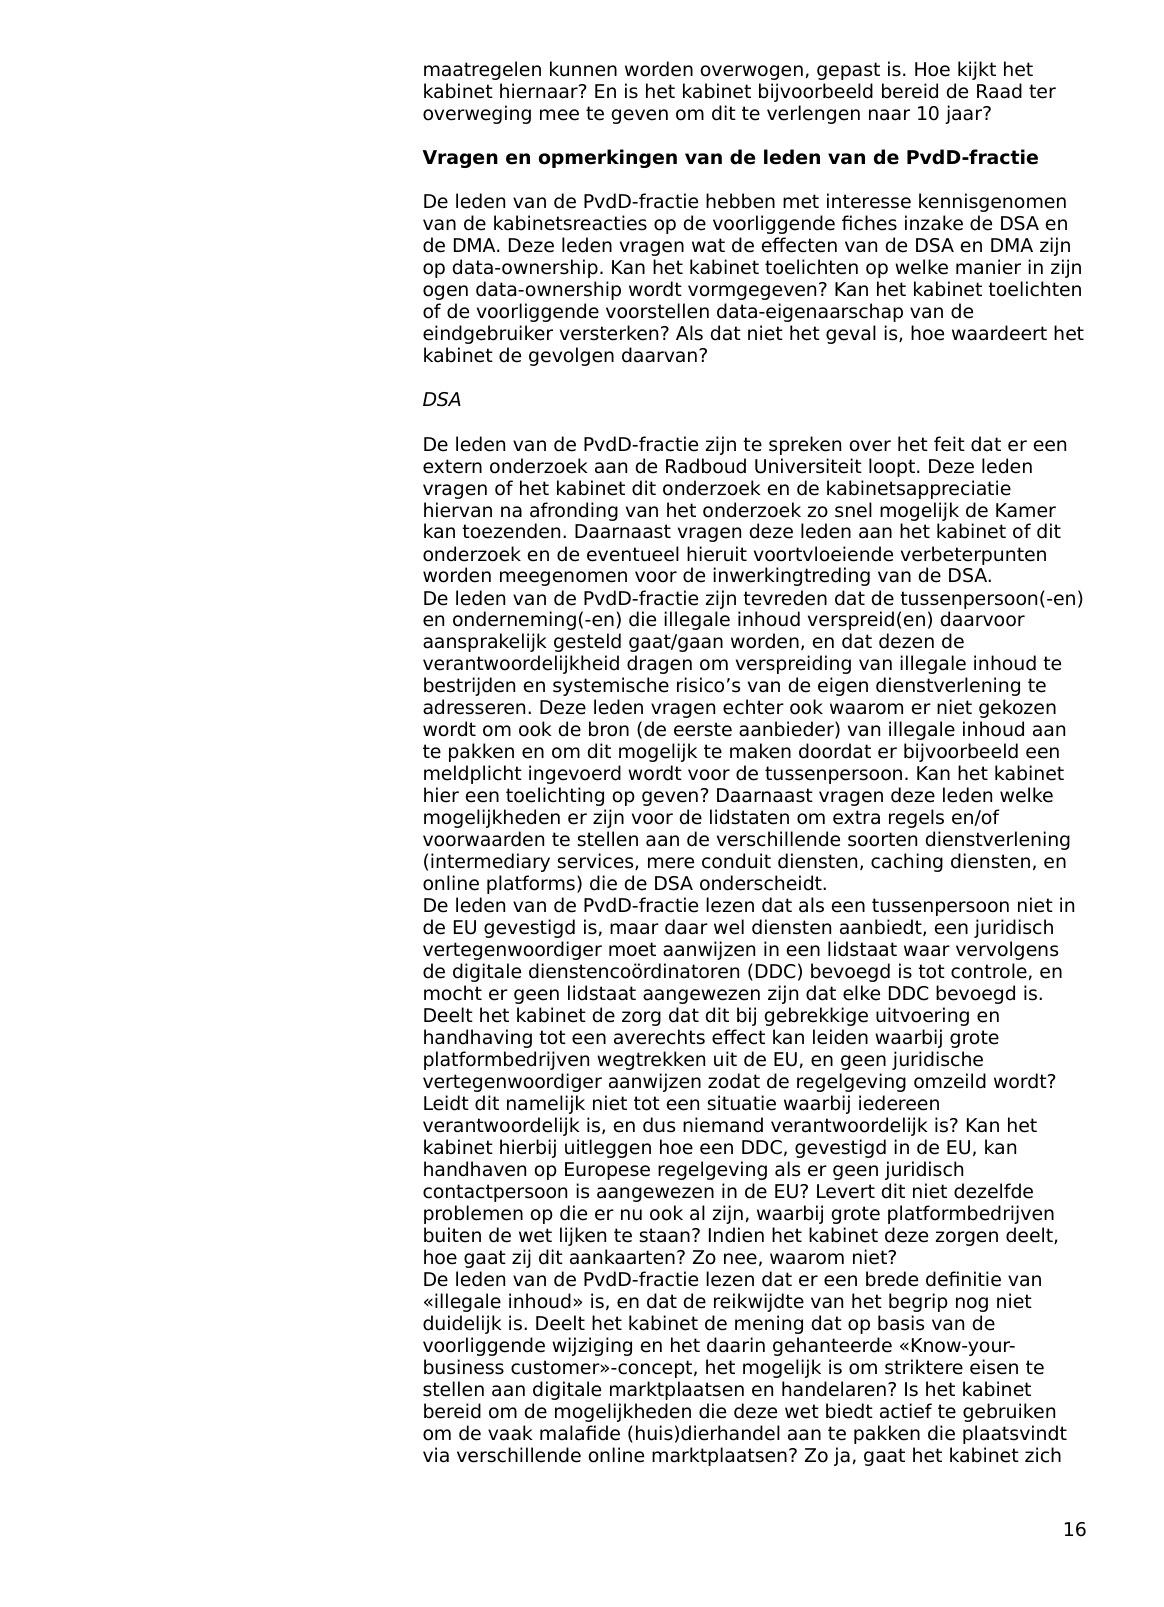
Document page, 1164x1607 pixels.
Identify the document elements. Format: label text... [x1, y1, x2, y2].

text De leden van de PvdD-fractie zijn te spreken over het feit dat er een extern onderzoek aan de Radboud Universiteit loopt. Deze leden vragen of het kabinet dit onderzoek en de kabinetsappreciatie hiervan na afronding van het onderzoek zo snel mogelijk de Kamer kan toezenden. Daarnaast vragen deze leden aan het kabinet of dit onderzoek en de eventueel hieruit voortvloeiende verbeterpunten worden meegenomen voor de inwerkingtreding van de DSA. [422, 433, 1087, 587]
subtitle Vragen en opmerkingen van de leden van de PvdD-fractie [422, 147, 1087, 169]
text De leden van de PvdD-fractie lezen dat als een tussenpersoon niet in de EU gevestigd is, maar daar wel diensten aanbiedt, een juridisch vertegenwoordiger moet aanwijzen in een lidstaat waar vervolgens de digitale dienstencoördinatoren (DDC) bevoegd is tot controle, en mocht er geen lidstaat aangewezen zijn dat elke DDC bevoegd is. Deelt het kabinet de zorg dat dit bij gebrekkige uitvoering en handhaving tot een averechts effect kan leiden waarbij grote platformbedrijven wegtrekken uit de EU, en geen juridische vertegenwoordiger aanwijzen zodat de regelgeving omzeild wordt? Leidt dit namelijk niet tot een situatie waarbij iedereen verantwoordelijk is, en dus niemand verantwoordelijk is? Kan het kabinet hierbij uitleggen hoe een DDC, gevestigd in de EU, kan handhaven op Europese regelgeving als er geen juridisch contactpersoon is aangewezen in de EU? Levert dit niet dezelfde problemen op die er nu ook al zijn, waarbij grote platformbedrijven buiten de wet lijken te staan? Indien het kabinet deze zorgen deelt, hoe gaat zij dit aankaarten? Zo nee, waarom niet? [422, 895, 1087, 1269]
text De leden van de PvdD-fractie lezen dat er een brede definitie van «illegale inhoud» is, en dat de reikwijdte van het begrip nog niet duidelijk is. Deelt het kabinet de mening dat op basis van de voorliggende wijziging en het daarin gehanteerde «Know-your-business customer»-concept, het mogelijk is om striktere eisen te stellen aan digitale marktplaatsen en handelaren? Is het kabinet bereid om de mogelijkheden die deze wet biedt actief te gebruiken om de vaak malafide (huis)dierhandel aan te pakken die plaatsvindt via verschillende online marktplaatsen? Zo ja, gaat het kabinet zich [422, 1269, 1087, 1467]
text maatregelen kunnen worden overwogen, gepast is. Hoe kijkt het kabinet hiernaar? En is het kabinet bijvoorbeeld bereid de Raad ter overweging mee te geven om dit te verlengen naar 10 jaar? [422, 59, 1087, 125]
subtitle DSA [422, 389, 1087, 411]
text De leden van de PvdD-fractie hebben met interesse kennisgenomen van de kabinetsreacties op de voorliggende fiches inzake de DSA en de DMA. Deze leden vragen wat de effecten van de DSA en DMA zijn op data-ownership. Kan het kabinet toelichten op welke manier in zijn ogen data-ownership wordt vormgegeven? Kan het kabinet toelichten of de voorliggende voorstellen data-eigenaarschap van de eindgebruiker versterken? Als dat niet het geval is, hoe waardeert het kabinet de gevolgen daarvan? [422, 191, 1087, 367]
text De leden van de PvdD-fractie zijn tevreden dat de tussenpersoon(-en) en onderneming(-en) die illegale inhoud verspreid(en) daarvoor aansprakelijk gesteld gaat/gaan worden, en dat dezen de verantwoordelijkheid dragen om verspreiding van illegale inhoud te bestrijden en systemische risico’s van de eigen dienstverlening te adresseren. Deze leden vragen echter ook waarom er niet gekozen wordt om ook de bron (de eerste aanbieder) van illegale inhoud aan te pakken en om dit mogelijk te maken doordat er bijvoorbeeld een meldplicht ingevoerd wordt voor de tussenpersoon. Kan het kabinet hier een toelichting op geven? Daarnaast vragen deze leden welke mogelijkheden er zijn voor de lidstaten om extra regels en/of voorwaarden te stellen aan de verschillende soorten dienstverlening (intermediary services, mere conduit diensten, caching diensten, en online platforms) die de DSA onderscheidt. [422, 587, 1087, 895]
